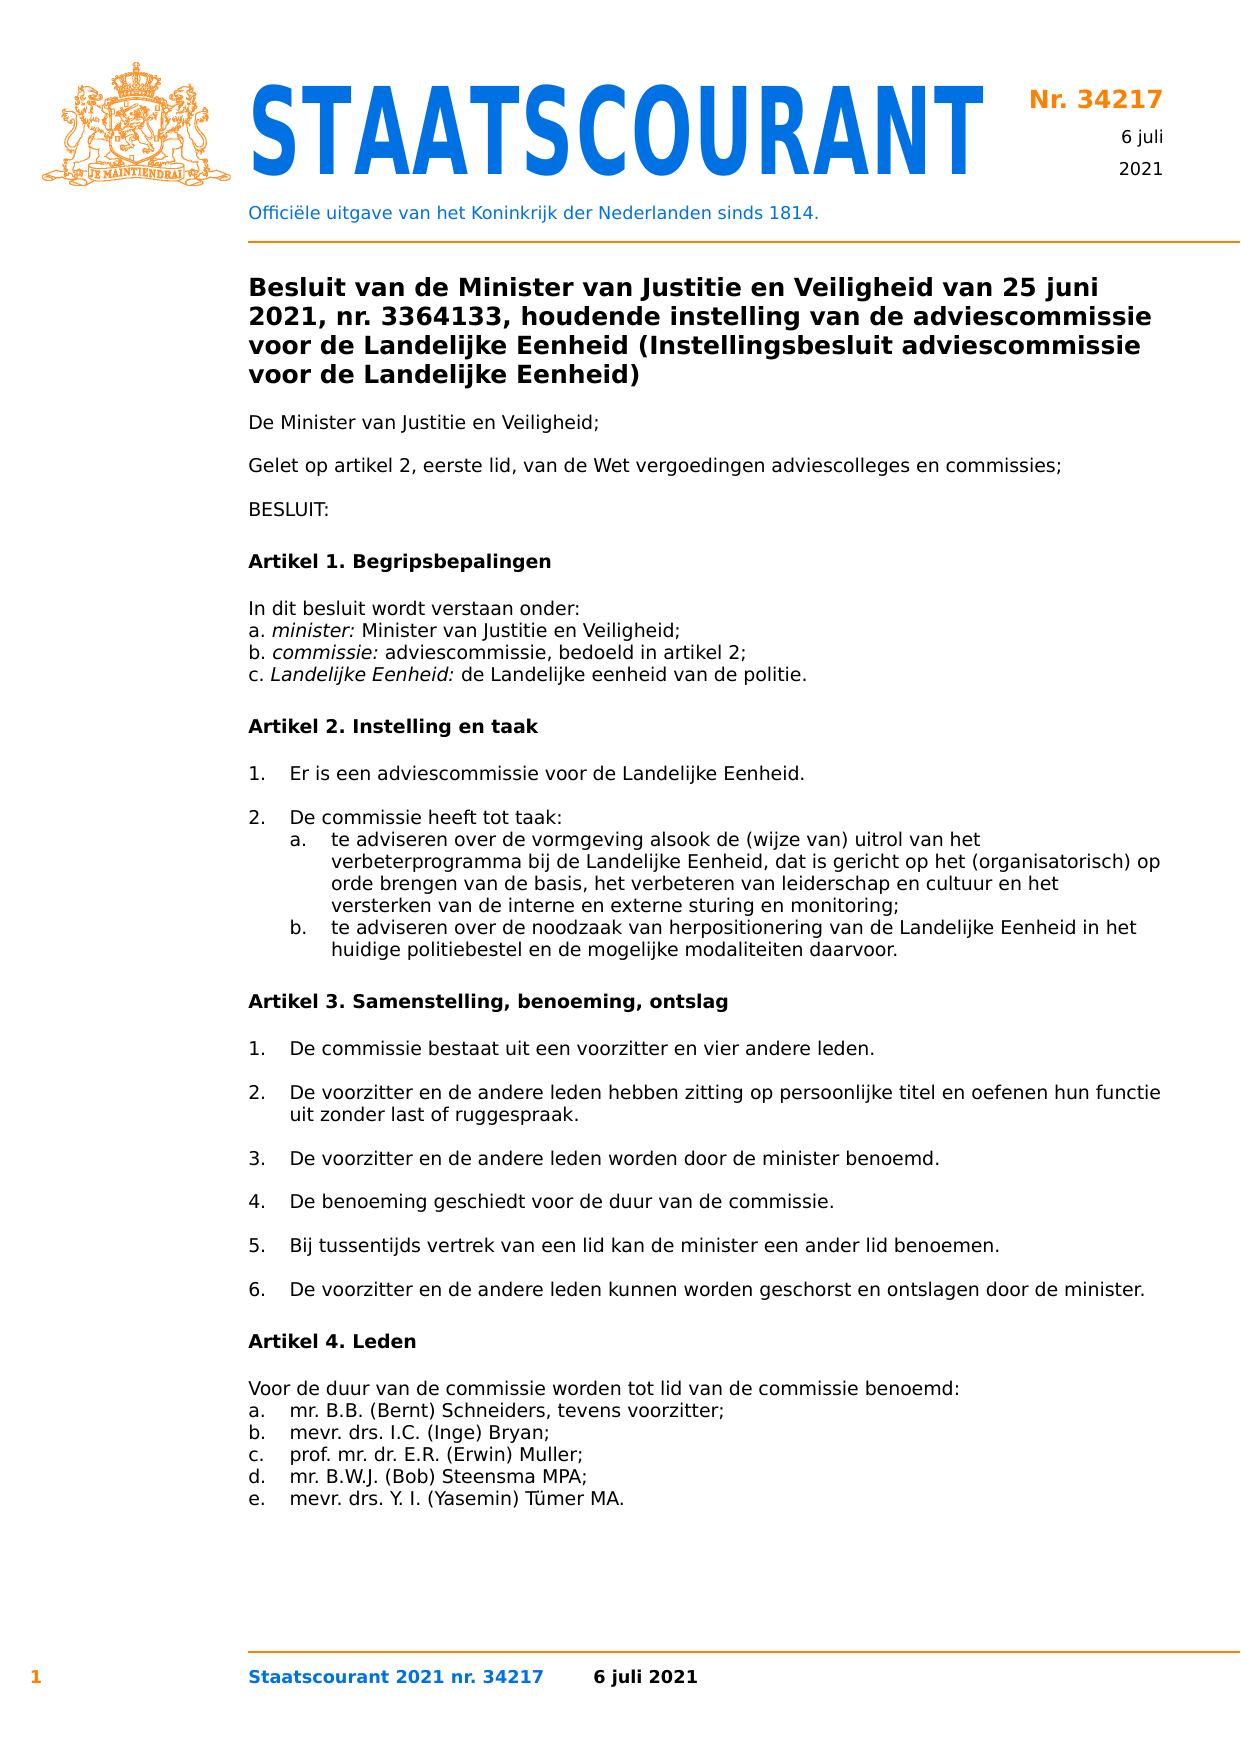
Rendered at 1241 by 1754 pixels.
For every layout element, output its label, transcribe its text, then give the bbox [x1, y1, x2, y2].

text b. te adviseren over de noodzaak van herpositionering van de Landelijke Eenheid in het huidige politiebestel en de mogelijke modaliteiten daarvoor. [289, 917, 1163, 961]
text 2. De voorzitter en de andere leden hebben zitting op persoonlijke titel en oefenen hun functie uit zonder last of ruggespraak. [248, 1082, 1163, 1126]
text Gelet op artikel 2, eerste lid, van de Wet vergoedingen adviescolleges en commissies; [248, 455, 1163, 477]
text 2. De commissie heeft tot taak: [248, 807, 1163, 829]
table_header [25, 62, 248, 241]
subtitle Artikel 2. Instelling en taak [248, 716, 1163, 738]
text c. Landelijke Eenheid: de Landelijke eenheid van de politie. [248, 664, 1163, 686]
text In dit besluit wordt verstaan onder: [248, 598, 1163, 620]
subtitle Artikel 4. Leden [248, 1331, 1163, 1353]
table_header STAATSCOURANT [248, 62, 998, 203]
subtitle Artikel 1. Begripsbepalingen [248, 551, 1163, 573]
text a. minister: Minister van Justitie en Veiligheid; [248, 620, 1163, 642]
text d. mr. B.W.J. (Bob) Steensma MPA; [248, 1466, 1163, 1488]
text a. mr. B.B. (Bernt) Schneiders, tevens voorzitter; [248, 1400, 1163, 1422]
text b. mevr. drs. I.C. (Inge) Bryan; [248, 1422, 1163, 1444]
subtitle Artikel 3. Samenstelling, benoeming, ontslag [248, 991, 1163, 1013]
subtitle Besluit van de Minister van Justitie en Veiligheid van 25 juni 2021, nr. 3364133, houdende instelling van de adviescommissie voor de Landelijke Eenheid (Instellingsbesluit adviescommissie voor de Landelijke Eenheid) [248, 273, 1163, 390]
text 3. De voorzitter en de andere leden worden door de minister benoemd. [248, 1147, 1163, 1169]
text De Minister van Justitie en Veiligheid; [248, 412, 1163, 433]
text a. te adviseren over de vormgeving alsook de (wijze van) uitrol van het verbeterprogramma bij de Landelijke Eenheid, dat is gericht op het (organisatorisch) op orde brengen van de basis, het verbeteren van leiderschap en cultuur en het versterken van de interne en externe sturing en monitoring; [289, 829, 1163, 917]
text Voor de duur van de commissie worden tot lid van de commissie benoemd: [248, 1378, 1163, 1400]
table_cell 2021 [998, 153, 1240, 203]
table_header Nr. 34217 [998, 62, 1240, 121]
text 5. Bij tussentijds vertrek van een lid kan de minister een ander lid benoemen. [248, 1235, 1163, 1257]
text 1. Er is een adviescommissie voor de Landelijke Eenheid. [248, 763, 1163, 785]
text 6. De voorzitter en de andere leden kunnen worden geschorst en ontslagen door de minister. [248, 1279, 1163, 1301]
text BESLUIT: [248, 499, 1163, 521]
table_cell 6 juli [998, 121, 1240, 153]
text 1. De commissie bestaat uit een voorzitter en vier andere leden. [248, 1038, 1163, 1060]
table_cell Officiële uitgave van het Koninkrijk der Nederlanden sinds 1814. [248, 203, 1240, 241]
text 4. De benoeming geschiedt voor de duur van de commissie. [248, 1191, 1163, 1213]
text c. prof. mr. dr. E.R. (Erwin) Muller; [248, 1444, 1163, 1466]
picture [41, 62, 231, 186]
text b. commissie: adviescommissie, bedoeld in artikel 2; [248, 642, 1163, 664]
text e. mevr. drs. Y. I. (Yasemin) Tümer MA. [248, 1488, 1163, 1510]
